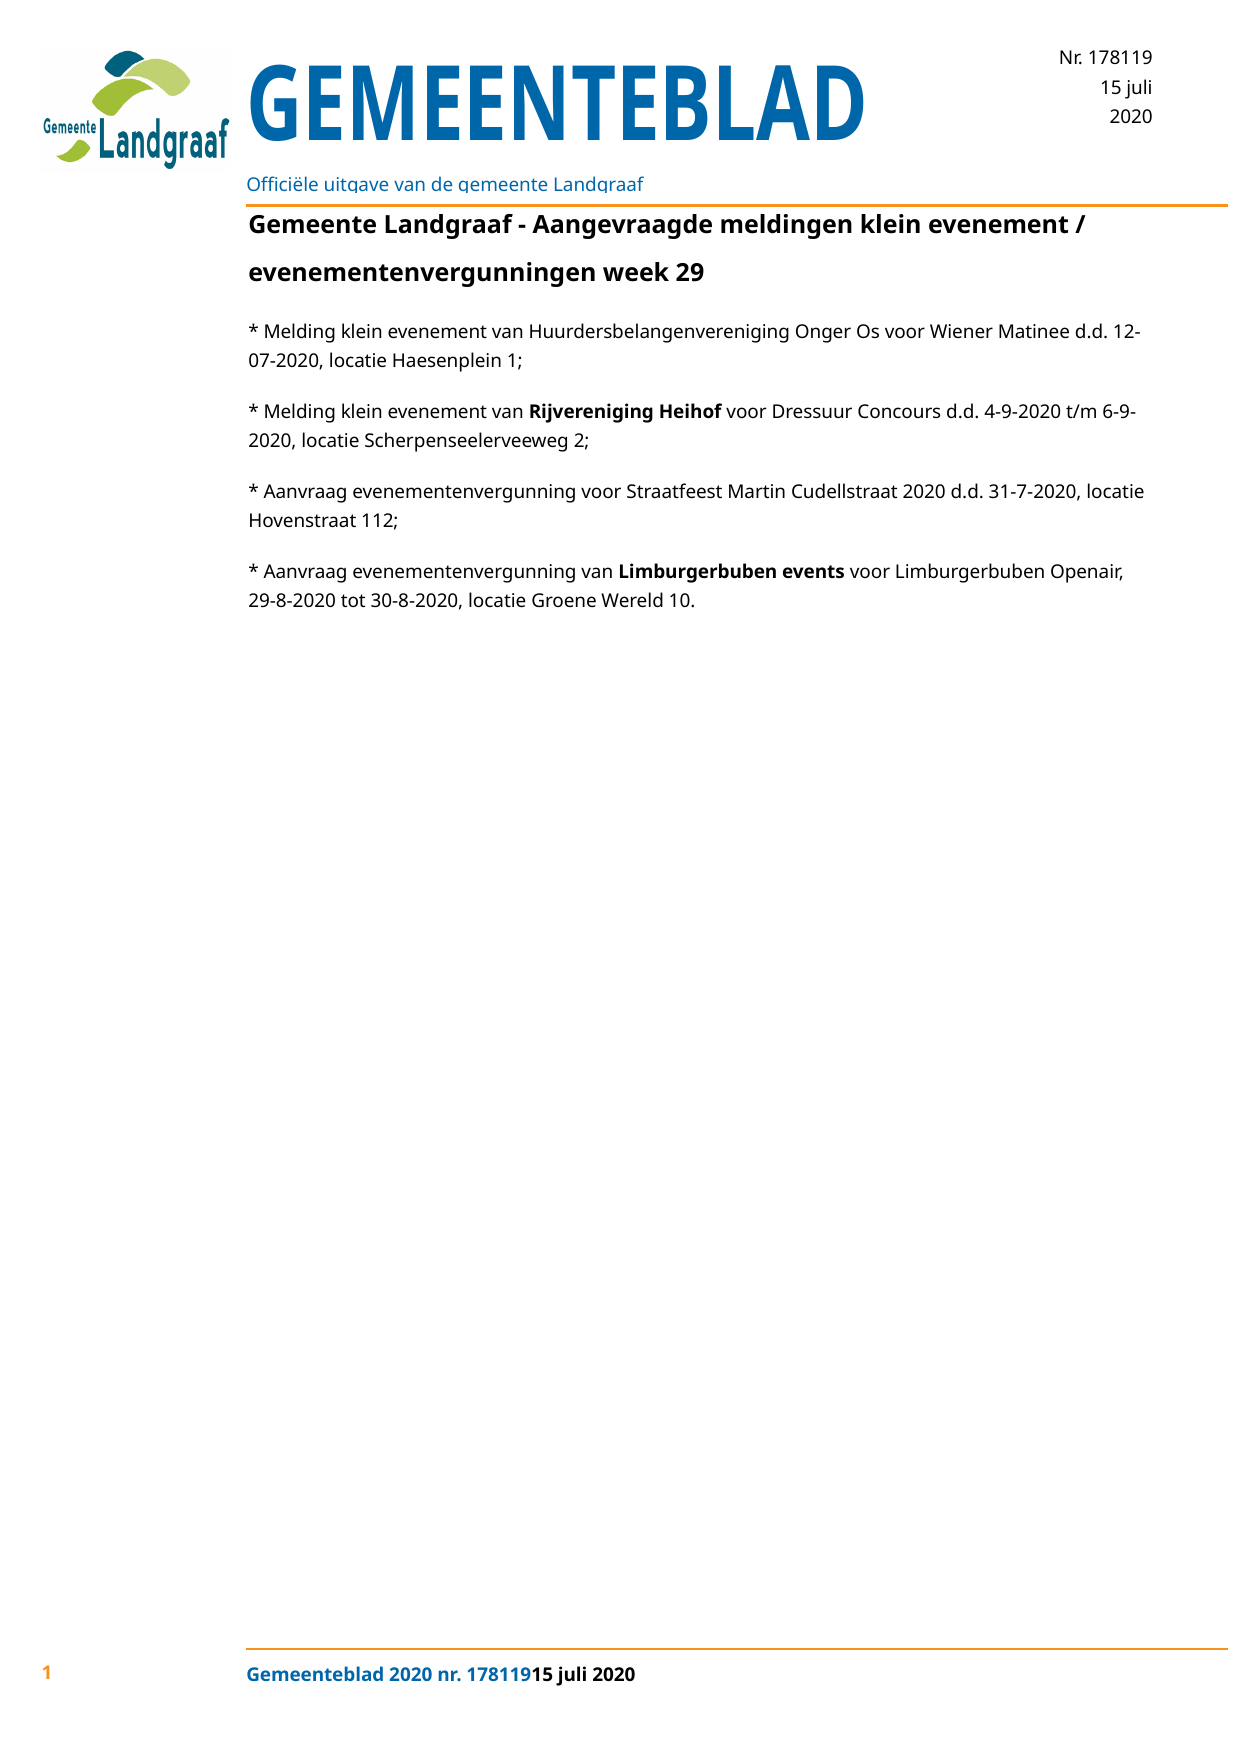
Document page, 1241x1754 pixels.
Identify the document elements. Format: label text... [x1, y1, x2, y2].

picture [41, 47, 231, 172]
text * Aanvraag evenementenvergunning voor Straatfeest Martin Cudellstraat 2020 d.d. 31-7-2020, locatie Hovenstraat 112; [248, 478, 1152, 533]
text Gemeente Landgraaf - Aangevraagde meldingen klein evenement / evenementenvergunningen week 29 [248, 207, 1152, 288]
text * Melding klein evenement van Rijvereniging Heihof voor Dressuur Concours d.d. 4-9-2020 t/m 6-9-2020, locatie Scherpenseelerveeweg 2; [248, 398, 1152, 453]
text * Aanvraag evenementenvergunning van Limburgerbuben events voor Limburgerbuben Openair, 29-8-2020 tot 30-8-2020, locatie Groene Wereld 10. [248, 558, 1152, 613]
text * Melding klein evenement van Huurdersbelangenvereniging Onger Os voor Wiener Matinee d.d. 12-07-2020, locatie Haesenplein 1; [248, 318, 1152, 373]
